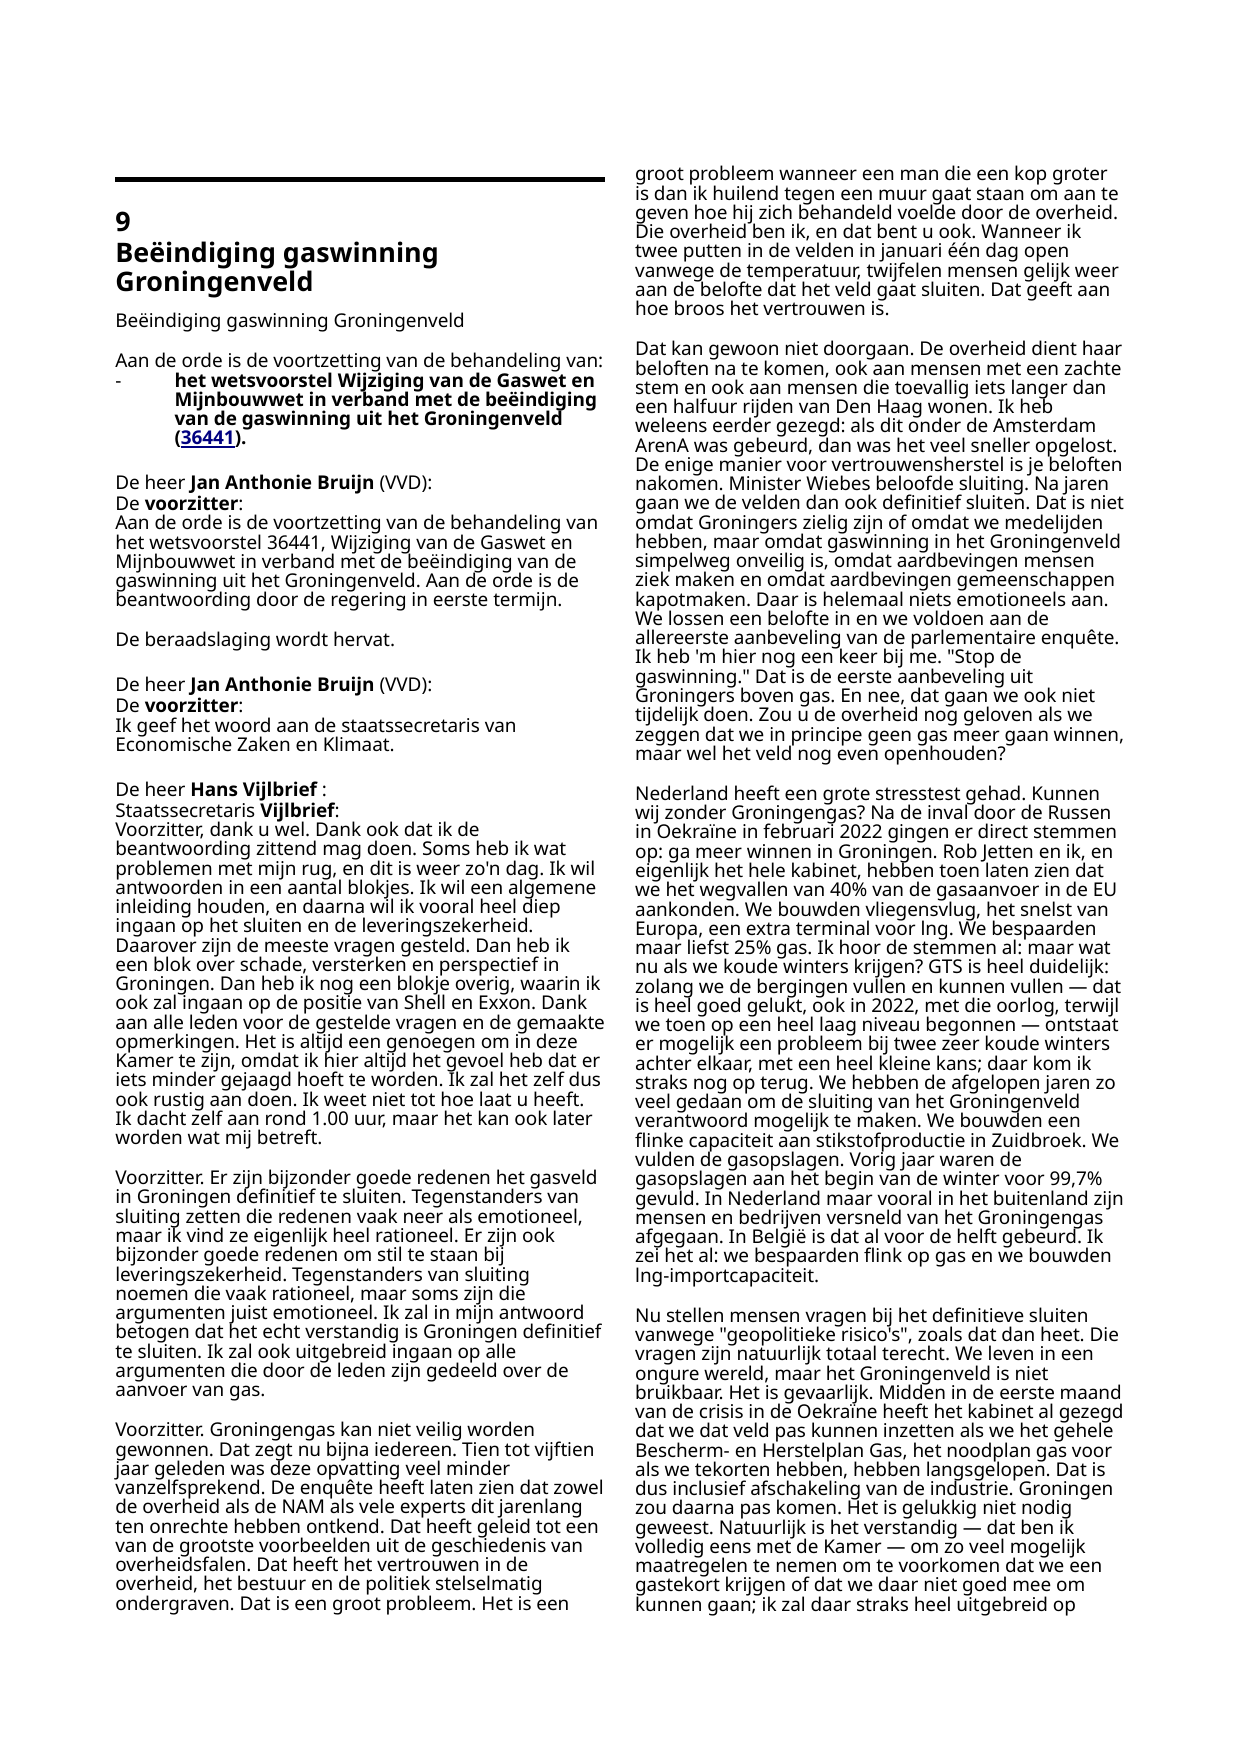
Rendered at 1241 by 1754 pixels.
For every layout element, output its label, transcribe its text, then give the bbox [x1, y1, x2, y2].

text De voorzitter: [115, 495, 605, 514]
text De heer Jan Anthonie Bruijn (VVD): [115, 469, 605, 495]
text groot probleem wanneer een man die een kop groter is dan ik huilend tegen een muur gaat staan om aan te geven hoe hij zich behandeld voelde door de overheid. Die overheid ben ik, en dat bent u ook. Wanneer ik twee putten in de velden in januari één dag open vanwege de temperatuur, twijfelen mensen gelijk weer aan de belofte dat het veld gaat sluiten. Dat geeft aan hoe broos het vertrouwen is. [635, 165, 1125, 319]
text Staatssecretaris Vijlbrief: [115, 802, 605, 821]
text Voorzitter. Er zijn bijzonder goede redenen het gasveld in Groningen definitief te sluiten. Tegenstanders van sluiting zetten die redenen vaak neer als emotioneel, maar ik vind ze eigenlijk heel rationeel. Er zijn ook bijzonder goede redenen om stil te staan bij leveringszekerheid. Tegenstanders van sluiting noemen die vaak rationeel, maar soms zijn die argumenten juist emotioneel. Ik zal in mijn antwoord betogen dat het echt verstandig is Groningen definitief te sluiten. Ik zal ook uitgebreid ingaan op alle argumenten die door de leden zijn gedeeld over de aanvoer van gas. [115, 1169, 605, 1401]
text Voorzitter. Groningengas kan niet veilig worden gewonnen. Dat zegt nu bijna iedereen. Tien tot vijftien jaar geleden was deze opvatting veel minder vanzelfsprekend. De enquête heeft laten zien dat zowel de overheid als de NAM als vele experts dit jarenlang ten onrechte hebben ontkend. Dat heeft geleid tot een van de grootste voorbeelden uit de geschiedenis van overheidsfalen. Dat heeft het vertrouwen in de overheid, het bestuur en de politiek stelselmatig ondergraven. Dat is een groot probleem. Het is een [115, 1421, 605, 1614]
text Nederland heeft een grote stresstest gehad. Kunnen wij zonder Groningengas? Na de inval door de Russen in Oekraïne in februari 2022 gingen er direct stemmen op: ga meer winnen in Groningen. Rob Jetten en ik, en eigenlijk het hele kabinet, hebben toen laten zien dat we het wegvallen van 40% van de gasaanvoer in de EU aankonden. We bouwden vliegensvlug, het snelst van Europa, een extra terminal voor lng. We bespaarden maar liefst 25% gas. Ik hoor de stemmen al: maar wat nu als we koude winters krijgen? GTS is heel duidelijk: zolang we de bergingen vullen en kunnen vullen — dat is heel goed gelukt, ook in 2022, met die oorlog, terwijl we toen op een heel laag niveau begonnen — ontstaat er mogelijk een probleem bij twee zeer koude winters achter elkaar, met een heel kleine kans; daar kom ik straks nog op terug. We hebben de afgelopen jaren zo veel gedaan om de sluiting van het Groningenveld verantwoord mogelijk te maken. We bouwden een flinke capaciteit aan stikstofproductie in Zuidbroek. We vulden de gasopslagen. Vorig jaar waren de gasopslagen aan het begin van de winter voor 99,7% gevuld. In Nederland maar vooral in het buitenland zijn mensen en bedrijven versneld van het Groningengas afgegaan. In België is dat al voor de helft gebeurd. Ik zei het al: we bespaarden flink op gas en we bouwden lng-importcapaciteit. [635, 785, 1125, 1286]
text Ik geef het woord aan de staatssecretaris van Economische Zaken en Klimaat. [115, 717, 605, 755]
text De heer Hans Vijlbrief : [115, 776, 605, 802]
text Voorzitter, dank u wel. Dank ook dat ik de beantwoording zittend mag doen. Soms heb ik wat problemen met mijn rug, en dit is weer zo'n dag. Ik wil antwoorden in een aantal blokjes. Ik wil een algemene inleiding houden, en daarna wil ik vooral heel diep ingaan op het sluiten en de leveringszekerheid. Daarover zijn de meeste vragen gesteld. Dan heb ik een blok over schade, versterken en perspectief in Groningen. Dan heb ik nog een blokje overig, waarin ik ook zal ingaan op de positie van Shell en Exxon. Dank aan alle leden voor de gestelde vragen en de gemaakte opmerkingen. Het is altijd een genoegen om in deze Kamer te zijn, omdat ik hier altijd het gevoel heb dat er iets minder gejaagd hoeft te worden. Ik zal het zelf dus ook rustig aan doen. Ik weet niet tot hoe laat u heeft. Ik dacht zelf aan rond 1.00 uur, maar het kan ook later worden wat mij betreft. [115, 821, 605, 1148]
text De heer Jan Anthonie Bruijn (VVD): [115, 672, 605, 697]
text Nu stellen mensen vragen bij het definitieve sluiten vanwege "geopolitieke risico's", zoals dat dan heet. Die vragen zijn natuurlijk totaal terecht. We leven in een ongure wereld, maar het Groningenveld is niet bruikbaar. Het is gevaarlijk. Midden in de eerste maand van de crisis in de Oekraïne heeft het kabinet al gezegd dat we dat veld pas kunnen inzetten als we het gehele Bescherm- en Herstelplan Gas, het noodplan gas voor als we tekorten hebben, hebben langsgelopen. Dat is dus inclusief afschakeling van de industrie. Groningen zou daarna pas komen. Het is gelukkig niet nodig geweest. Natuurlijk is het verstandig — dat ben ik volledig eens met de Kamer — om zo veel mogelijk maatregelen te nemen om te voorkomen dat we een gastekort krijgen of dat we daar niet goed mee om kunnen gaan; ik zal daar straks heel uitgebreid op [635, 1307, 1125, 1615]
text Beëindiging gaswinning Groningenveld [115, 239, 605, 312]
text Beëindiging gaswinning Groningenveld [115, 312, 605, 332]
text Dat kan gewoon niet doorgaan. De overheid dient haar beloften na te komen, ook aan mensen met een zachte stem en ook aan mensen die toevallig iets langer dan een halfuur rijden van Den Haag wonen. Ik heb weleens eerder gezegd: als dit onder de Amsterdam ArenA was gebeurd, dan was het veel sneller opgelost. De enige manier voor vertrouwensherstel is je beloften nakomen. Minister Wiebes beloofde sluiting. Na jaren gaan we de velden dan ook definitief sluiten. Dat is niet omdat Groningers zielig zijn of omdat we medelijden hebben, maar omdat gaswinning in het Groningenveld simpelweg onveilig is, omdat aardbevingen mensen ziek maken en omdat aardbevingen gemeenschappen kapotmaken. Daar is helemaal niets emotioneels aan. We lossen een belofte in en we voldoen aan de allereerste aanbeveling van de parlementaire enquête. Ik heb 'm hier nog een keer bij me. "Stop de gaswinning." Dat is de eerste aanbeveling uit Groningers boven gas. En nee, dat gaan we ook niet tijdelijk doen. Zou u de overheid nog geloven als we zeggen dat we in principe geen gas meer gaan winnen, maar wel het veld nog even openhouden? [635, 340, 1125, 764]
text De voorzitter: [115, 697, 605, 717]
list het wetsvoorstel Wijziging van de Gaswet en Mijnbouwwet in verband met de beëindiging van de gaswinning uit het Groningenveld (36441). [115, 372, 605, 449]
text 9 [115, 203, 605, 239]
text Aan de orde is de voortzetting van de behandeling van: [115, 352, 605, 372]
text Aan de orde is de voortzetting van de behandeling van het wetsvoorstel 36441, Wijziging van de Gaswet en Mijnbouwwet in verband met de beëindiging van de gaswinning uit het Groningenveld. Aan de orde is de beantwoording door de regering in eerste termijn. [115, 514, 605, 611]
text De beraadslaging wordt hervat. [115, 631, 605, 651]
